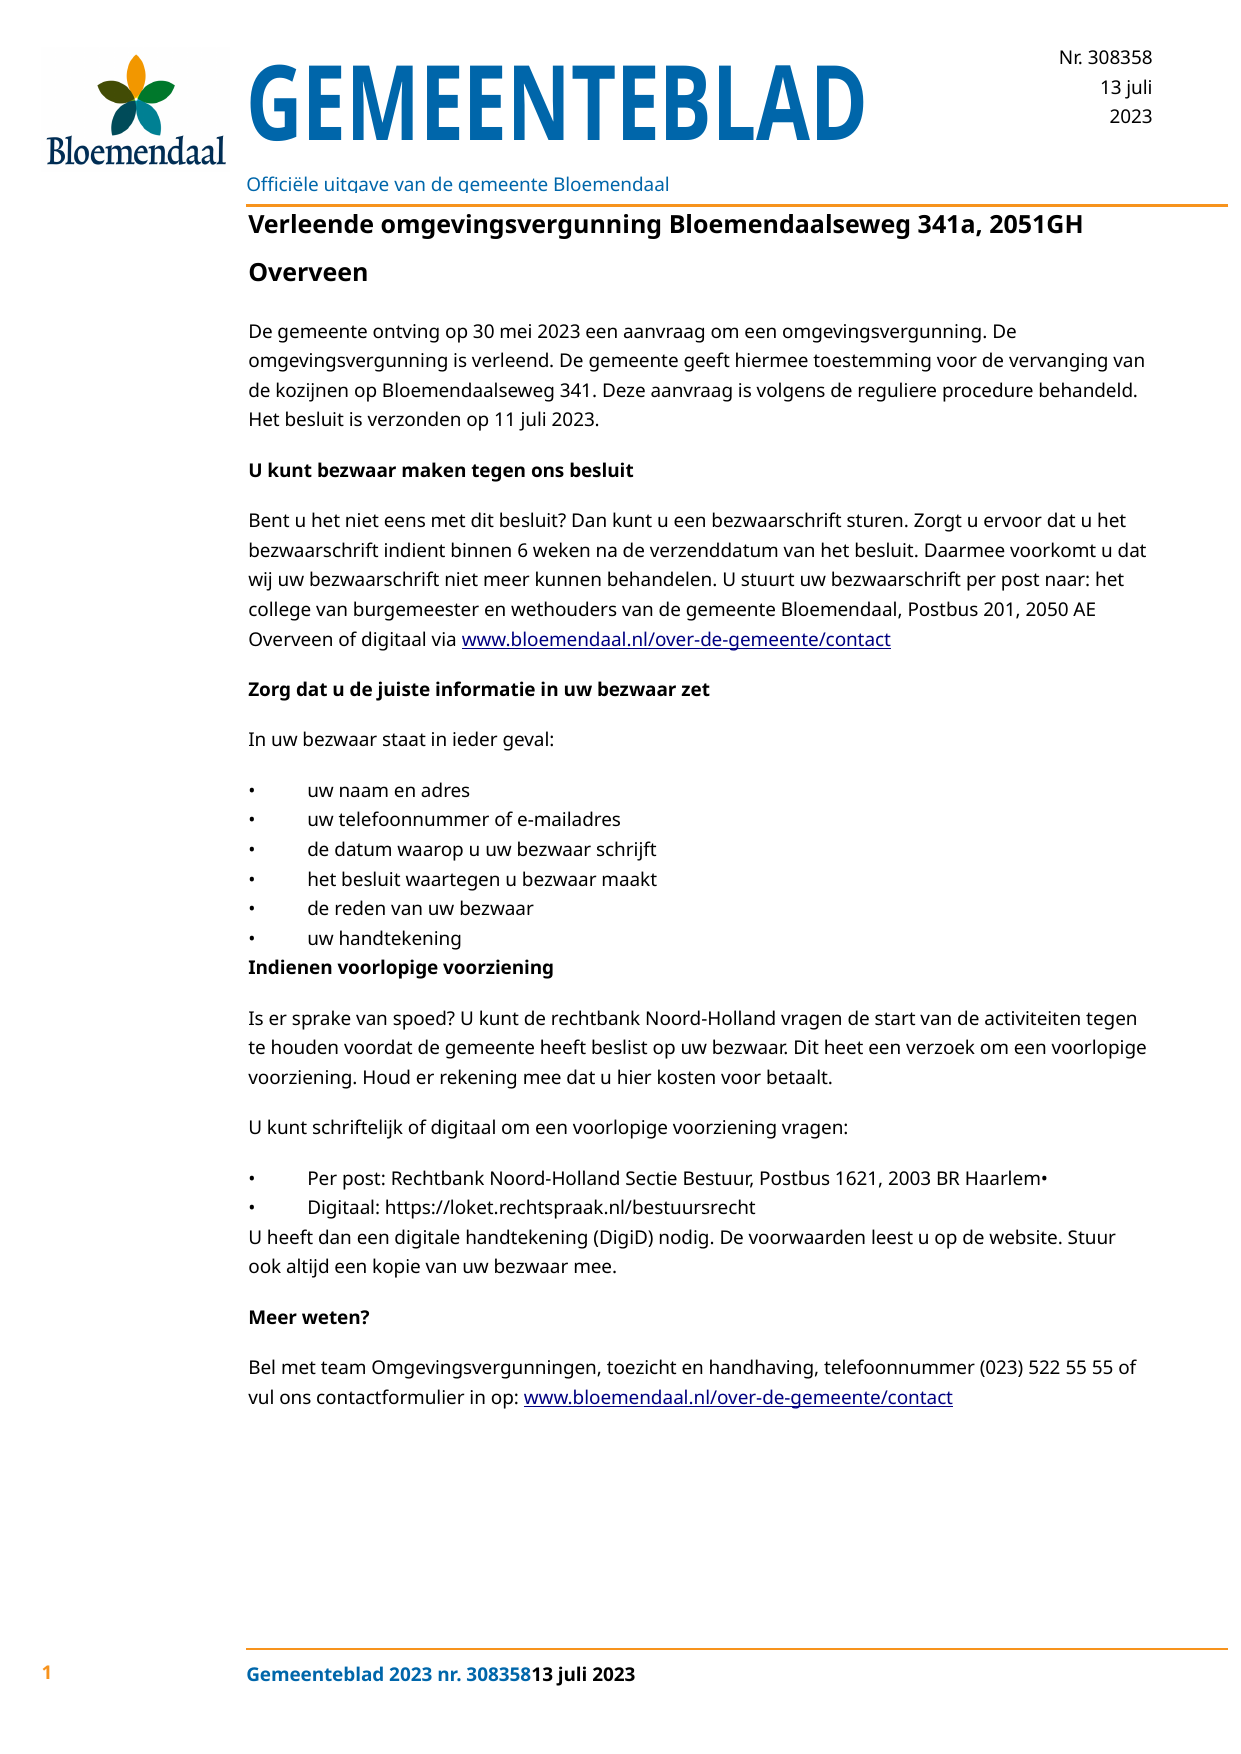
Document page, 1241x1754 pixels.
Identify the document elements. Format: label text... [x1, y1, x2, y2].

text U kunt schriftelijk of digitaal om een voorlopige voorziening vragen: [248, 1114, 1152, 1140]
text Indienen voorlopige voorziening [248, 954, 1152, 980]
list Digitaal: https://loket.rechtspraak.nl/bestuursrecht [248, 1194, 1152, 1220]
text Is er sprake van spoed? U kunt de rechtbank Noord-Holland vragen de start van de activiteiten tegen te houden voordat de gemeente heeft beslist op uw bezwaar. Dit heet een verzoek om een voorlopige voorziening. Houd er rekening mee dat u hier kosten voor betaalt. [248, 1005, 1152, 1090]
text Bent u het niet eens met dit besluit? Dan kunt u een bezwaarschrift sturen. Zorgt u ervoor dat u het bezwaarschrift indient binnen 6 weken na de verzenddatum van het besluit. Daarmee voorkomt u dat wij uw bezwaarschrift niet meer kunnen behandelen. U stuurt uw bezwaarschrift per post naar: het college van burgemeester en wethouders van de gemeente Bloemendaal, Postbus 201, 2050 AE Overveen of digitaal via www.bloemendaal.nl/over-de-gemeente/contact [248, 507, 1152, 652]
list de reden van uw bezwaar [248, 895, 1152, 921]
list Per post: Rechtbank Noord-Holland Sectie Bestuur, Postbus 1621, 2003 BR Haarlem• [248, 1165, 1152, 1191]
text U kunt bezwaar maken tegen ons besluit [248, 457, 1152, 483]
text Verleende omgevingsvergunning Bloemendaalseweg 341a, 2051GH Overveen [248, 207, 1152, 288]
text In uw bezwaar staat in ieder geval: [248, 727, 1152, 752]
text Meer weten? [248, 1304, 1152, 1330]
text Bel met team Omgevingsvergunningen, toezicht en handhaving, telefoonnummer (023) 522 55 55 of vul ons contactformulier in op: www.bloemendaal.nl/over-de-gemeente/contact [248, 1354, 1152, 1410]
text De gemeente ontving op 30 mei 2023 een aanvraag om een omgevingsvergunning. De omgevingsvergunning is verleend. De gemeente geeft hiermee toestemming voor de vervanging van de kozijnen op Bloemendaalseweg 341. Deze aanvraag is volgens de reguliere procedure behandeld. Het besluit is verzonden op 11 juli 2023. [248, 318, 1152, 432]
list uw telefoonnummer of e-mailadres [248, 807, 1152, 832]
text Zorg dat u de juiste informatie in uw bezwaar zet [248, 676, 1152, 702]
list de datum waarop u uw bezwaar schrijft [248, 836, 1152, 862]
picture [41, 47, 231, 172]
list uw naam en adres [248, 777, 1152, 803]
list het besluit waartegen u bezwaar maakt [248, 866, 1152, 892]
list uw handtekening [248, 925, 1152, 951]
text U heeft dan een digitale handtekening (DigiD) nodig. De voorwaarden leest u op de website. Stuur ook altijd een kopie van uw bezwaar mee. [248, 1224, 1152, 1279]
